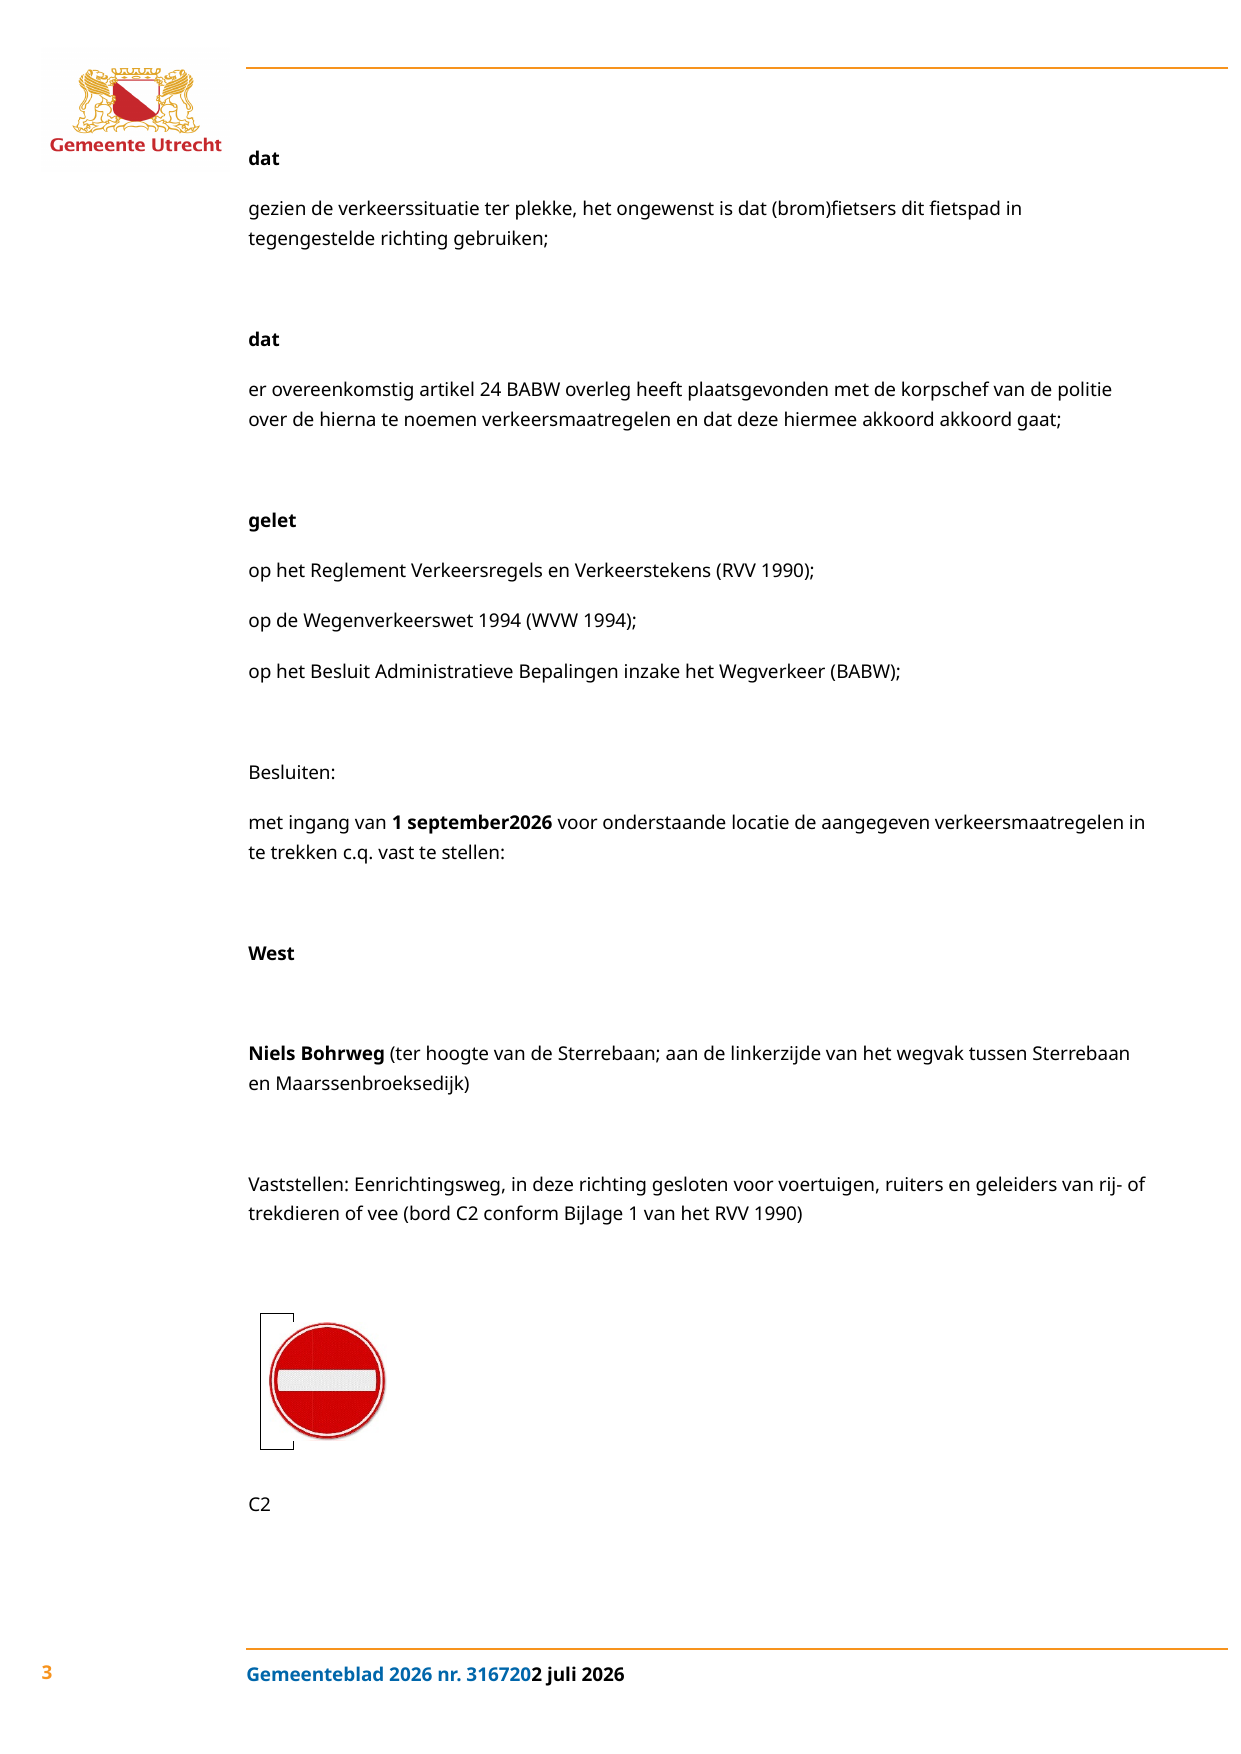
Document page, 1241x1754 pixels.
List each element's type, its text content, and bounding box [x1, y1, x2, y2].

text op de Wegenverkeerswet 1994 (WVW 1994); [248, 608, 1152, 633]
text op het Besluit Administratieve Bepalingen inzake het Wegverkeer (BABW); [248, 658, 1152, 684]
text C2 [248, 1492, 1152, 1517]
text er overeenkomstig artikel 24 BABW overleg heeft plaatsgevonden met de korpschef van de politie over de hierna te noemen verkeersmaatregelen en dat deze hiermee akkoord akkoord gaat; [248, 376, 1152, 432]
picture [41, 47, 231, 172]
text dat [248, 145, 1152, 171]
text Niels Bohrweg (ter hoogte van de Sterrebaan; aan de linkerzijde van het wegvak tussen Sterrebaan en Maarssenbroeksedijk) [248, 1041, 1152, 1096]
text met ingang van 1 september2026 voor onderstaande locatie de aangegeven verkeersmaatregelen in te trekken c.q. vast te stellen: [248, 809, 1152, 865]
text op het Reglement Verkeersregels en Verkeerstekens (RVV 1990); [248, 557, 1152, 583]
text gelet [248, 507, 1152, 533]
picture [268, 1322, 387, 1441]
text West [248, 940, 1152, 966]
text gezien de verkeerssituatie ter plekke, het ongewenst is dat (brom)fietsers dit fietspad in tegengestelde richting gebruiken; [248, 196, 1152, 251]
text Besluiten: [248, 759, 1152, 785]
text Vaststellen: Eenrichtingsweg, in deze richting gesloten voor voertuigen, ruiters en geleiders van rij- of trekdieren of vee (bord C2 conform Bijlage 1 van het RVV 1990) [248, 1171, 1152, 1226]
text dat [248, 326, 1152, 352]
